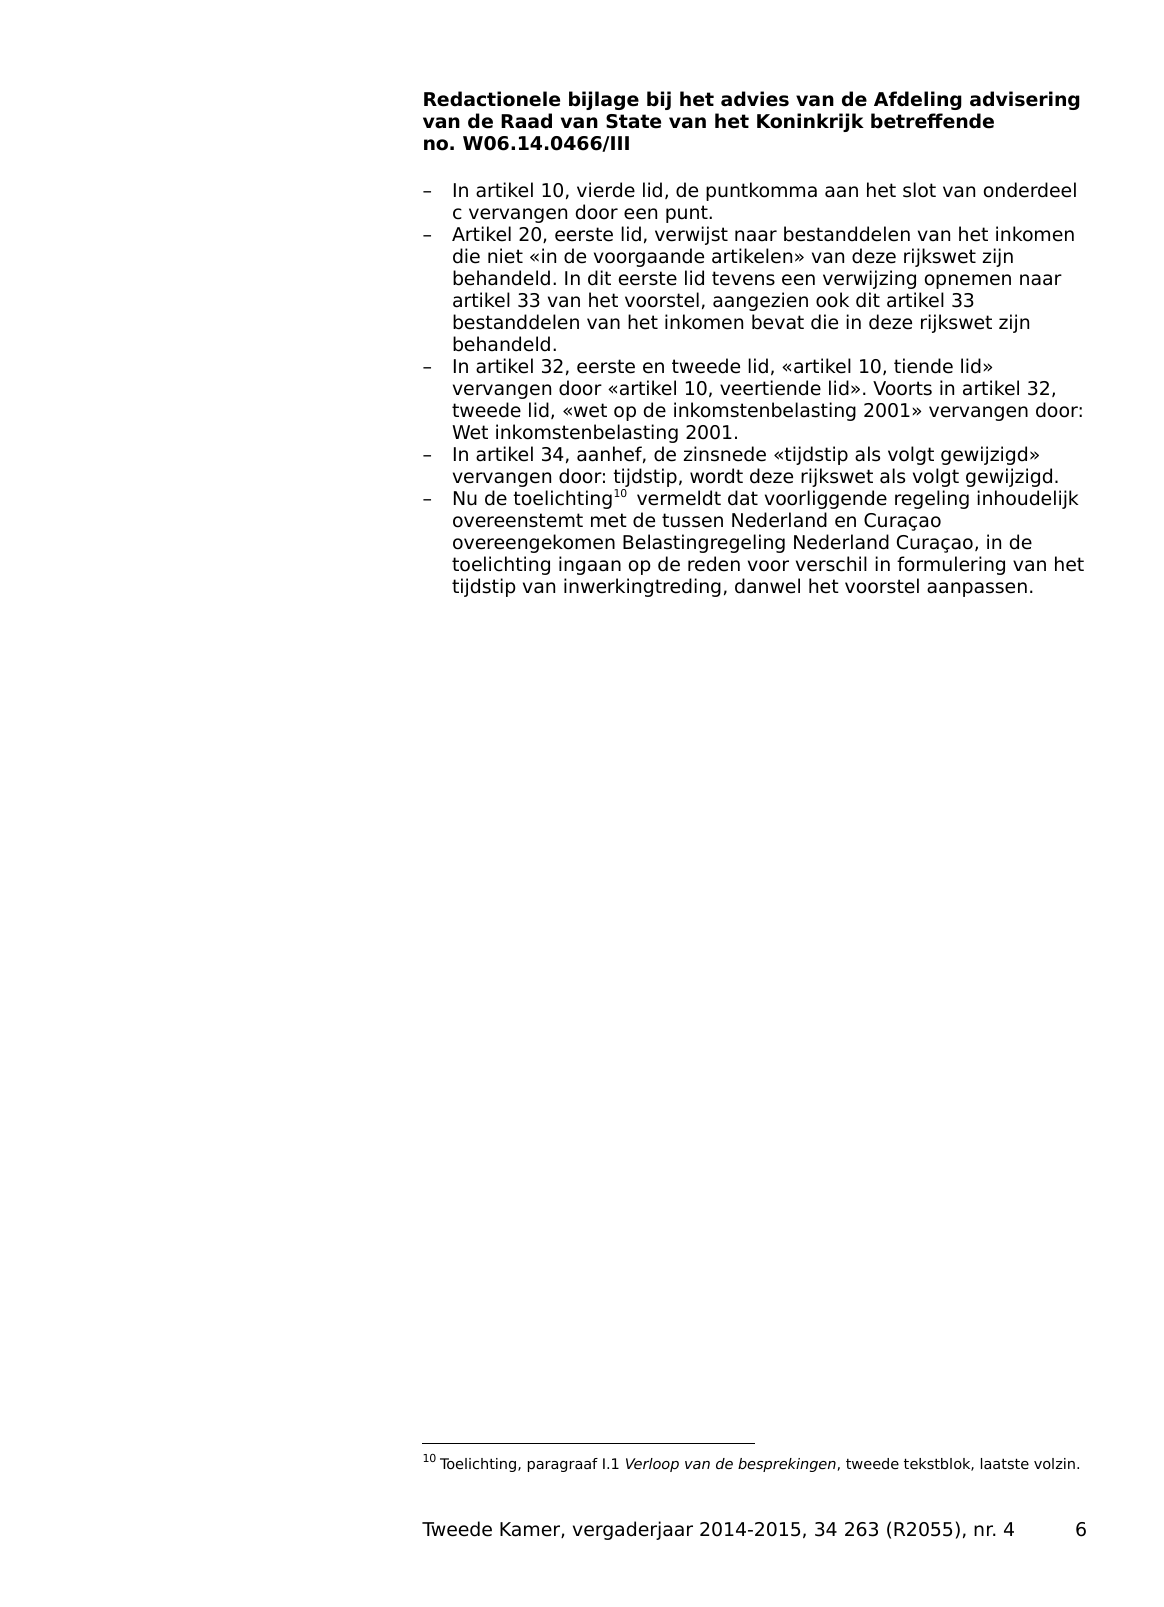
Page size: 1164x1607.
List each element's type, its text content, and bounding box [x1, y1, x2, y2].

text – In artikel 10, vierde lid, de puntkomma aan het slot van onderdeel c vervangen door een punt. [422, 180, 1087, 224]
text – Artikel 20, eerste lid, verwijst naar bestanddelen van het inkomen die niet «in de voorgaande artikelen» van deze rijkswet zijn behandeld. In dit eerste lid tevens een verwijzing opnemen naar artikel 33 van het voorstel, aangezien ook dit artikel 33 bestanddelen van het inkomen bevat die in deze rijkswet zijn behandeld. [422, 224, 1087, 356]
text – Nu de toelichting vermeldt dat voorliggende regeling inhoudelijk overeenstemt met de tussen Nederland en Curaçao overeengekomen Belastingregeling Nederland Curaçao, in de toelichting ingaan op de reden voor verschil in formulering van het tijdstip van inwerkingtreding, danwel het voorstel aanpassen. [422, 488, 1087, 598]
subtitle Redactionele bijlage bij het advies van de Afdeling advisering van de Raad van State van het Koninkrijk betreffende no. W06.14.0466/III [77, 89, 1087, 155]
text – In artikel 34, aanhef, de zinsnede «tijdstip als volgt gewijzigd» vervangen door: tijdstip, wordt deze rijkswet als volgt gewijzigd. [422, 444, 1087, 488]
text – In artikel 32, eerste en tweede lid, «artikel 10, tiende lid» vervangen door «artikel 10, veertiende lid». Voorts in artikel 32, tweede lid, «wet op de inkomstenbelasting 2001» vervangen door: Wet inkomstenbelasting 2001. [422, 356, 1087, 444]
text Toelichting, paragraaf I.1 Verloop van de besprekingen, tweede tekstblok, laatste volzin. [422, 1452, 1087, 1474]
